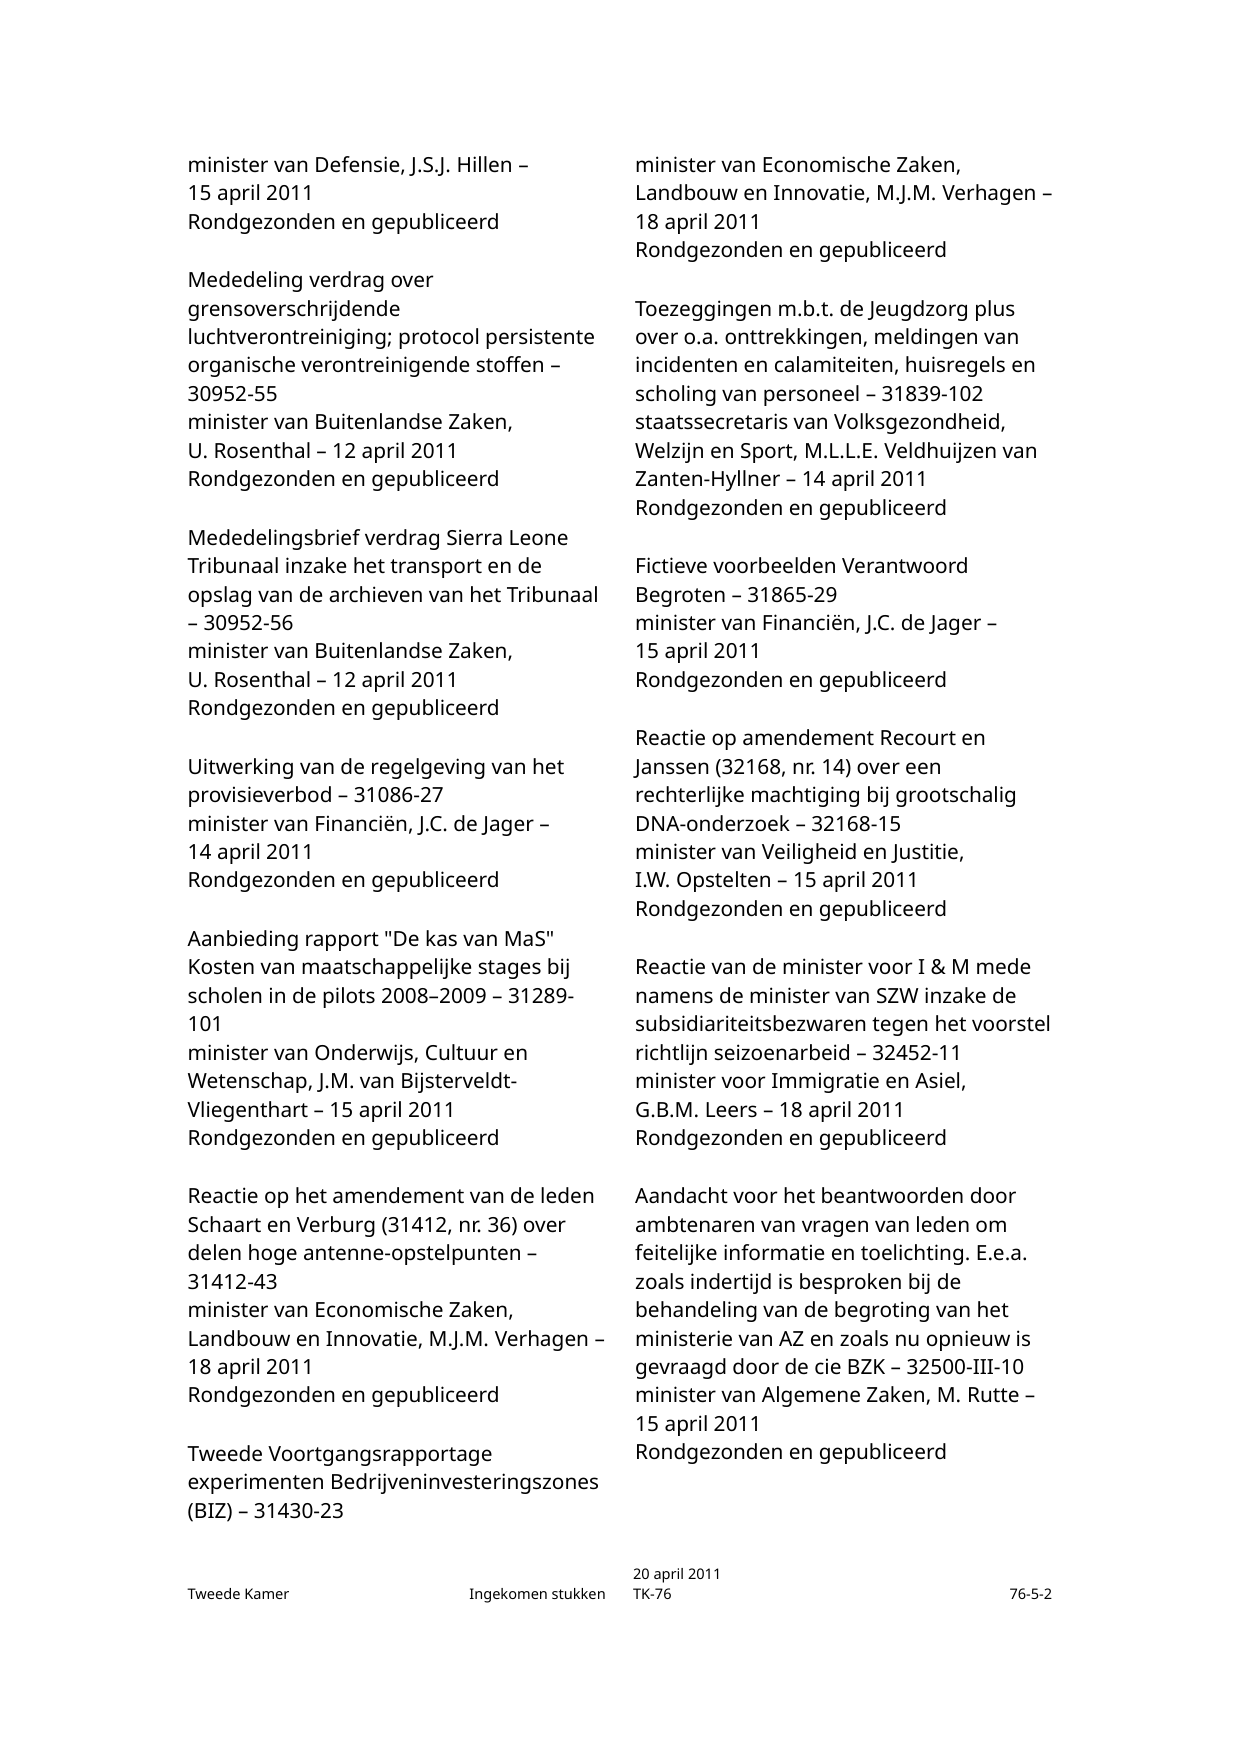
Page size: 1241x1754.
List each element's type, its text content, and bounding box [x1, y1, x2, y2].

text Reactie op het amendement van de leden Schaart en Verburg (31412, nr. 36) over delen hoge antenne-opstelpunten – 31412-43 [187, 1182, 605, 1295]
text Mededelingsbrief verdrag Sierra Leone Tribunaal inzake het transport en de opslag van de archieven van het Tribunaal – 30952-56 [187, 523, 605, 637]
text Rondgezonden en gepubliceerd [635, 1437, 1053, 1466]
text minister van Onderwijs, Cultuur en Wetenschap, J.M. van Bijsterveldt-Vliegenthart – 15 april 2011 [187, 1038, 605, 1123]
text minister voor Immigratie en Asiel, G.B.M. Leers – 18 april 2011 [635, 1066, 1053, 1123]
text minister van Economische Zaken, Landbouw en Innovatie, M.J.M. Verhagen – 18 april 2011 [635, 150, 1053, 235]
text staatssecretaris van Volksgezondheid, Welzijn en Sport, M.L.L.E. Veldhuijzen van Zanten-Hyllner – 14 april 2011 [635, 407, 1053, 493]
text minister van Financiën, J.C. de Jager – 14 april 2011 [187, 809, 605, 866]
text Rondgezonden en gepubliceerd [635, 1123, 1053, 1152]
text minister van Economische Zaken, Landbouw en Innovatie, M.J.M. Verhagen – 18 april 2011 [187, 1295, 605, 1381]
text Uitwerking van de regelgeving van het provisieverbod – 31086-27 [187, 752, 605, 809]
text Rondgezonden en gepubliceerd [187, 866, 605, 894]
text Mededeling verdrag over grensoverschrijdende luchtverontreiniging; protocol persistente organische verontreinigende stoffen – 30952-55 [187, 265, 605, 407]
text minister van Financiën, J.C. de Jager – 15 april 2011 [635, 608, 1053, 665]
text minister van Buitenlandse Zaken, U. Rosenthal – 12 april 2011 [187, 637, 605, 693]
text Rondgezonden en gepubliceerd [635, 493, 1053, 521]
text Rondgezonden en gepubliceerd [635, 894, 1053, 922]
text Tweede Voortgangsrapportage experimenten Bedrijveninvesteringszones (BIZ) – 31430-23 [187, 1439, 605, 1524]
text Rondgezonden en gepubliceerd [187, 693, 605, 722]
text Rondgezonden en gepubliceerd [187, 464, 605, 493]
text minister van Algemene Zaken, M. Rutte – 15 april 2011 [635, 1381, 1053, 1437]
text Aanbieding rapport "De kas van MaS" Kosten van maatschappelijke stages bij scholen in de pilots 2008–2009 – 31289-101 [187, 924, 605, 1038]
text Aandacht voor het beantwoorden door ambtenaren van vragen van leden om feitelijke informatie en toelichting. E.e.a. zoals indertijd is besproken bij de behandeling van de begroting van het ministerie van AZ en zoals nu opnieuw is gevraagd door de cie BZK – 32500-III-10 [635, 1182, 1053, 1381]
text Reactie op amendement Recourt en Janssen (32168, nr. 14) over een rechterlijke machtiging bij grootschalig DNA-onderzoek – 32168-15 [635, 723, 1053, 837]
text minister van Buitenlandse Zaken, U. Rosenthal – 12 april 2011 [187, 407, 605, 464]
text Toezeggingen m.b.t. de Jeugdzorg plus over o.a. onttrekkingen, meldingen van incidenten en calamiteiten, huisregels en scholing van personeel – 31839-102 [635, 294, 1053, 407]
text Rondgezonden en gepubliceerd [187, 207, 605, 235]
text Fictieve voorbeelden Verantwoord Begroten – 31865-29 [635, 551, 1053, 608]
text minister van Veiligheid en Justitie, I.W. Opstelten – 15 april 2011 [635, 837, 1053, 894]
text Rondgezonden en gepubliceerd [635, 235, 1053, 264]
text Rondgezonden en gepubliceerd [187, 1381, 605, 1409]
text Rondgezonden en gepubliceerd [187, 1123, 605, 1152]
text Reactie van de minister voor I & M mede namens de minister van SZW inzake de subsidiariteitsbezwaren tegen het voorstel richtlijn seizoenarbeid – 32452-11 [635, 952, 1053, 1066]
text minister van Defensie, J.S.J. Hillen – 15 april 2011 [187, 150, 605, 207]
text Rondgezonden en gepubliceerd [635, 665, 1053, 693]
